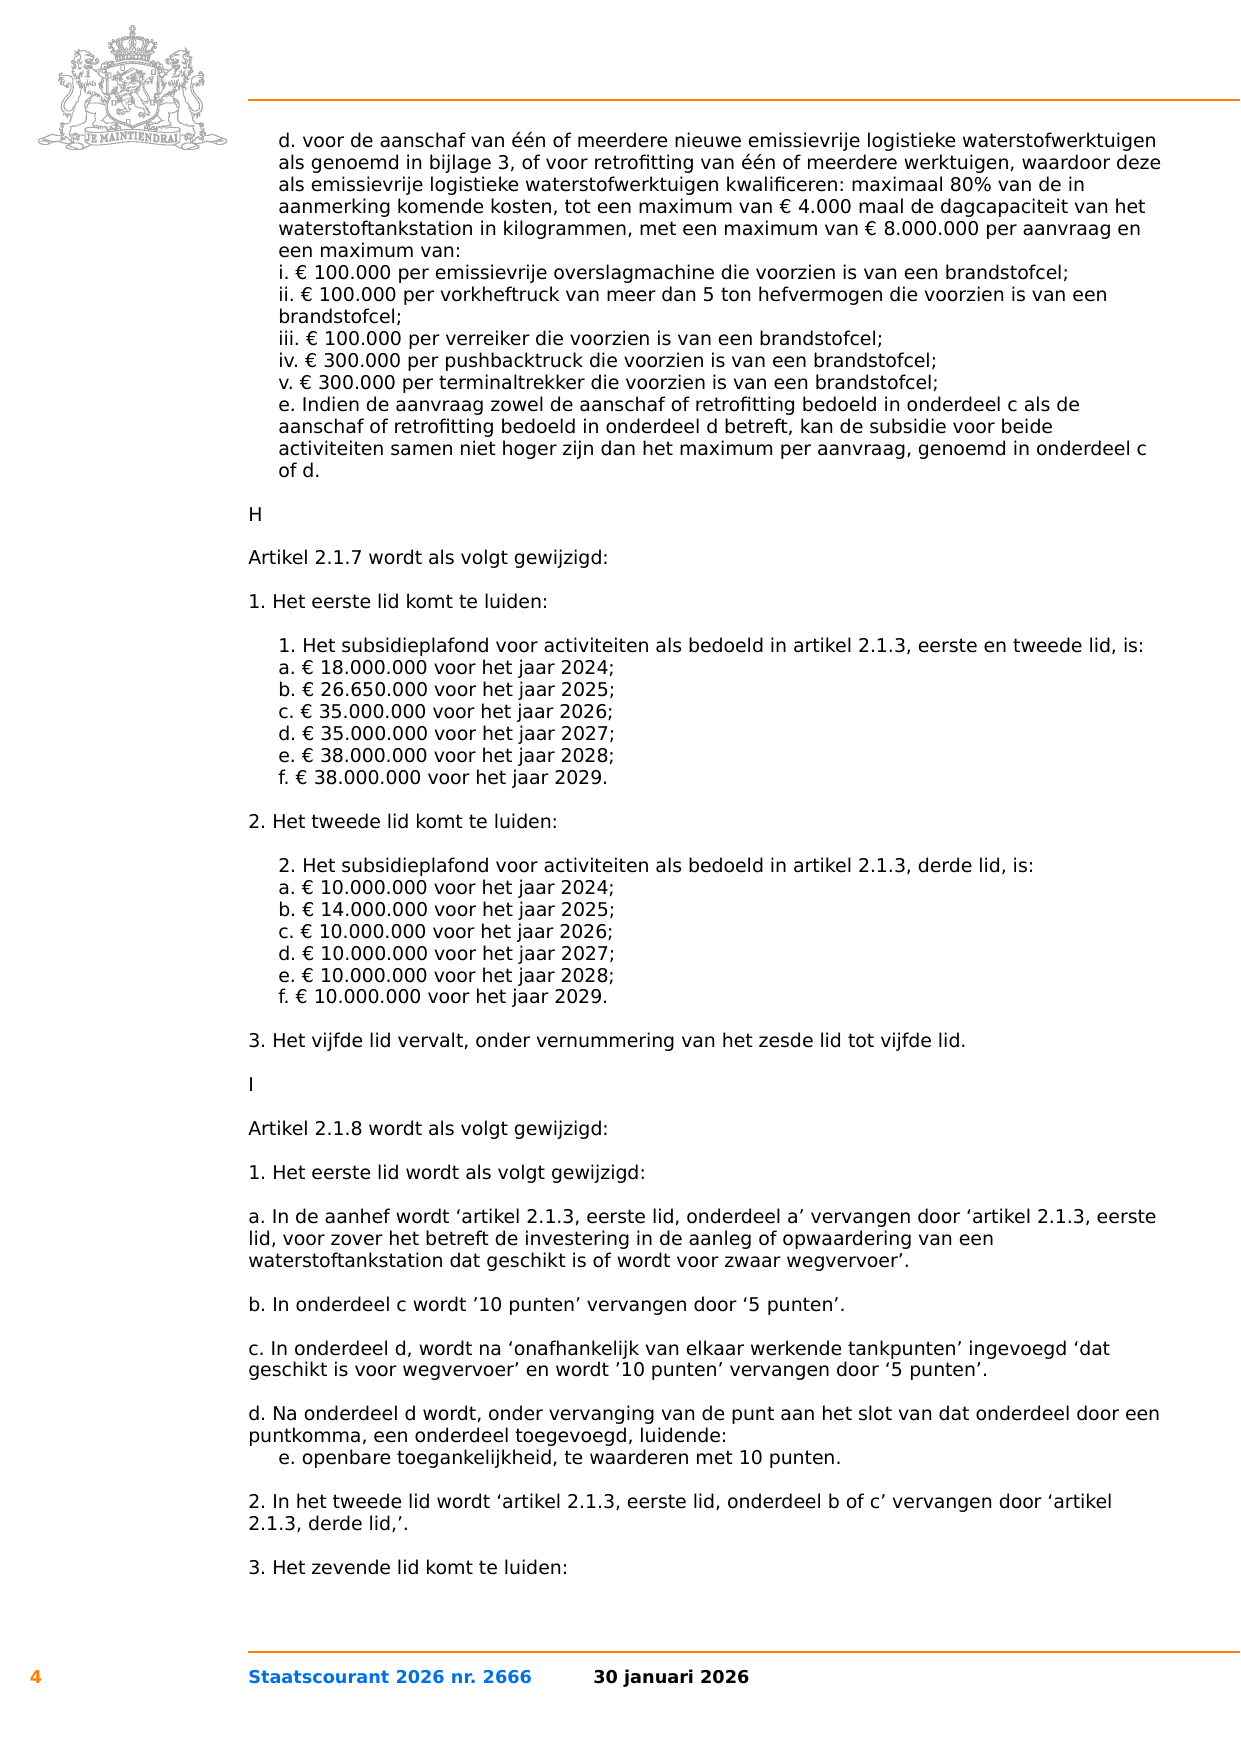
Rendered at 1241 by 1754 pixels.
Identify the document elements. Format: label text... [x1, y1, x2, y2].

text 2. In het tweede lid wordt ‘artikel 2.1.3, eerste lid, onderdeel b of c’ vervangen door ‘artikel 2.1.3, derde lid,’. [248, 1491, 1163, 1535]
text b. € 26.650.000 voor het jaar 2025; [278, 679, 1163, 701]
text e. € 38.000.000 voor het jaar 2028; [278, 745, 1163, 767]
text a. In de aanhef wordt ‘artikel 2.1.3, eerste lid, onderdeel a’ vervangen door ‘artikel 2.1.3, eerste lid, voor zover het betreft de investering in de aanleg of opwaardering van een waterstoftankstation dat geschikt is of wordt voor zwaar wegvervoer’. [248, 1206, 1163, 1272]
text 3. Het zevende lid komt te luiden: [248, 1557, 1163, 1579]
text c. In onderdeel d, wordt na ‘onafhankelijk van elkaar werkende tankpunten’ ingevoegd ‘dat geschikt is voor wegvervoer’ en wordt ’10 punten’ vervangen door ‘5 punten’. [248, 1337, 1163, 1381]
text 1. Het eerste lid komt te luiden: [248, 591, 1163, 613]
text v. € 300.000 per terminaltrekker die voorzien is van een brandstofcel; [278, 372, 1163, 394]
text iii. € 100.000 per verreiker die voorzien is van een brandstofcel; [278, 328, 1163, 350]
text 1. Het subsidieplafond voor activiteiten als bedoeld in artikel 2.1.3, eerste en tweede lid, is: [278, 635, 1163, 657]
text e. Indien de aanvraag zowel de aanschaf of retrofitting bedoeld in onderdeel c als de aanschaf of retrofitting bedoeld in onderdeel d betreft, kan de subsidie voor beide activiteiten samen niet hoger zijn dan het maximum per aanvraag, genoemd in onderdeel c of d. [278, 394, 1163, 482]
text d. voor de aanschaf van één of meerdere nieuwe emissievrije logistieke waterstofwerktuigen als genoemd in bijlage 3, of voor retrofitting van één of meerdere werktuigen, waardoor deze als emissievrije logistieke waterstofwerktuigen kwalificeren: maximaal 80% van de in aanmerking komende kosten, tot een maximum van € 4.000 maal de dagcapaciteit van het waterstoftankstation in kilogrammen, met een maximum van € 8.000.000 per aanvraag en een maximum van: [278, 130, 1163, 262]
text I [248, 1074, 1163, 1096]
text a. € 10.000.000 voor het jaar 2024; [278, 877, 1163, 898]
text b. In onderdeel c wordt ’10 punten’ vervangen door ‘5 punten’. [248, 1293, 1163, 1316]
text iv. € 300.000 per pushbacktruck die voorzien is van een brandstofcel; [278, 350, 1163, 372]
text Artikel 2.1.7 wordt als volgt gewijzigd: [248, 547, 1163, 569]
text a. € 18.000.000 voor het jaar 2024; [278, 657, 1163, 679]
text e. openbare toegankelijkheid, te waarderen met 10 punten. [278, 1447, 1163, 1469]
picture [38, 25, 227, 150]
text d. € 10.000.000 voor het jaar 2027; [278, 942, 1163, 964]
text f. € 10.000.000 voor het jaar 2029. [278, 986, 1163, 1008]
text 1. Het eerste lid wordt als volgt gewijzigd: [248, 1162, 1163, 1184]
text d. Na onderdeel d wordt, onder vervanging van de punt aan het slot van dat onderdeel door een puntkomma, een onderdeel toegevoegd, luidende: [248, 1403, 1163, 1447]
text d. € 35.000.000 voor het jaar 2027; [278, 723, 1163, 745]
text e. € 10.000.000 voor het jaar 2028; [278, 964, 1163, 986]
text f. € 38.000.000 voor het jaar 2029. [278, 767, 1163, 789]
text i. € 100.000 per emissievrije overslagmachine die voorzien is van een brandstofcel; [278, 262, 1163, 284]
text H [248, 503, 1163, 525]
text 2. Het subsidieplafond voor activiteiten als bedoeld in artikel 2.1.3, derde lid, is: [278, 854, 1163, 877]
text Artikel 2.1.8 wordt als volgt gewijzigd: [248, 1118, 1163, 1140]
text 3. Het vijfde lid vervalt, onder vernummering van het zesde lid tot vijfde lid. [248, 1030, 1163, 1052]
text b. € 14.000.000 voor het jaar 2025; [278, 898, 1163, 921]
text c. € 35.000.000 voor het jaar 2026; [278, 701, 1163, 723]
text ii. € 100.000 per vorkheftruck van meer dan 5 ton hefvermogen die voorzien is van een brandstofcel; [278, 284, 1163, 328]
text c. € 10.000.000 voor het jaar 2026; [278, 921, 1163, 942]
text 2. Het tweede lid komt te luiden: [248, 811, 1163, 833]
